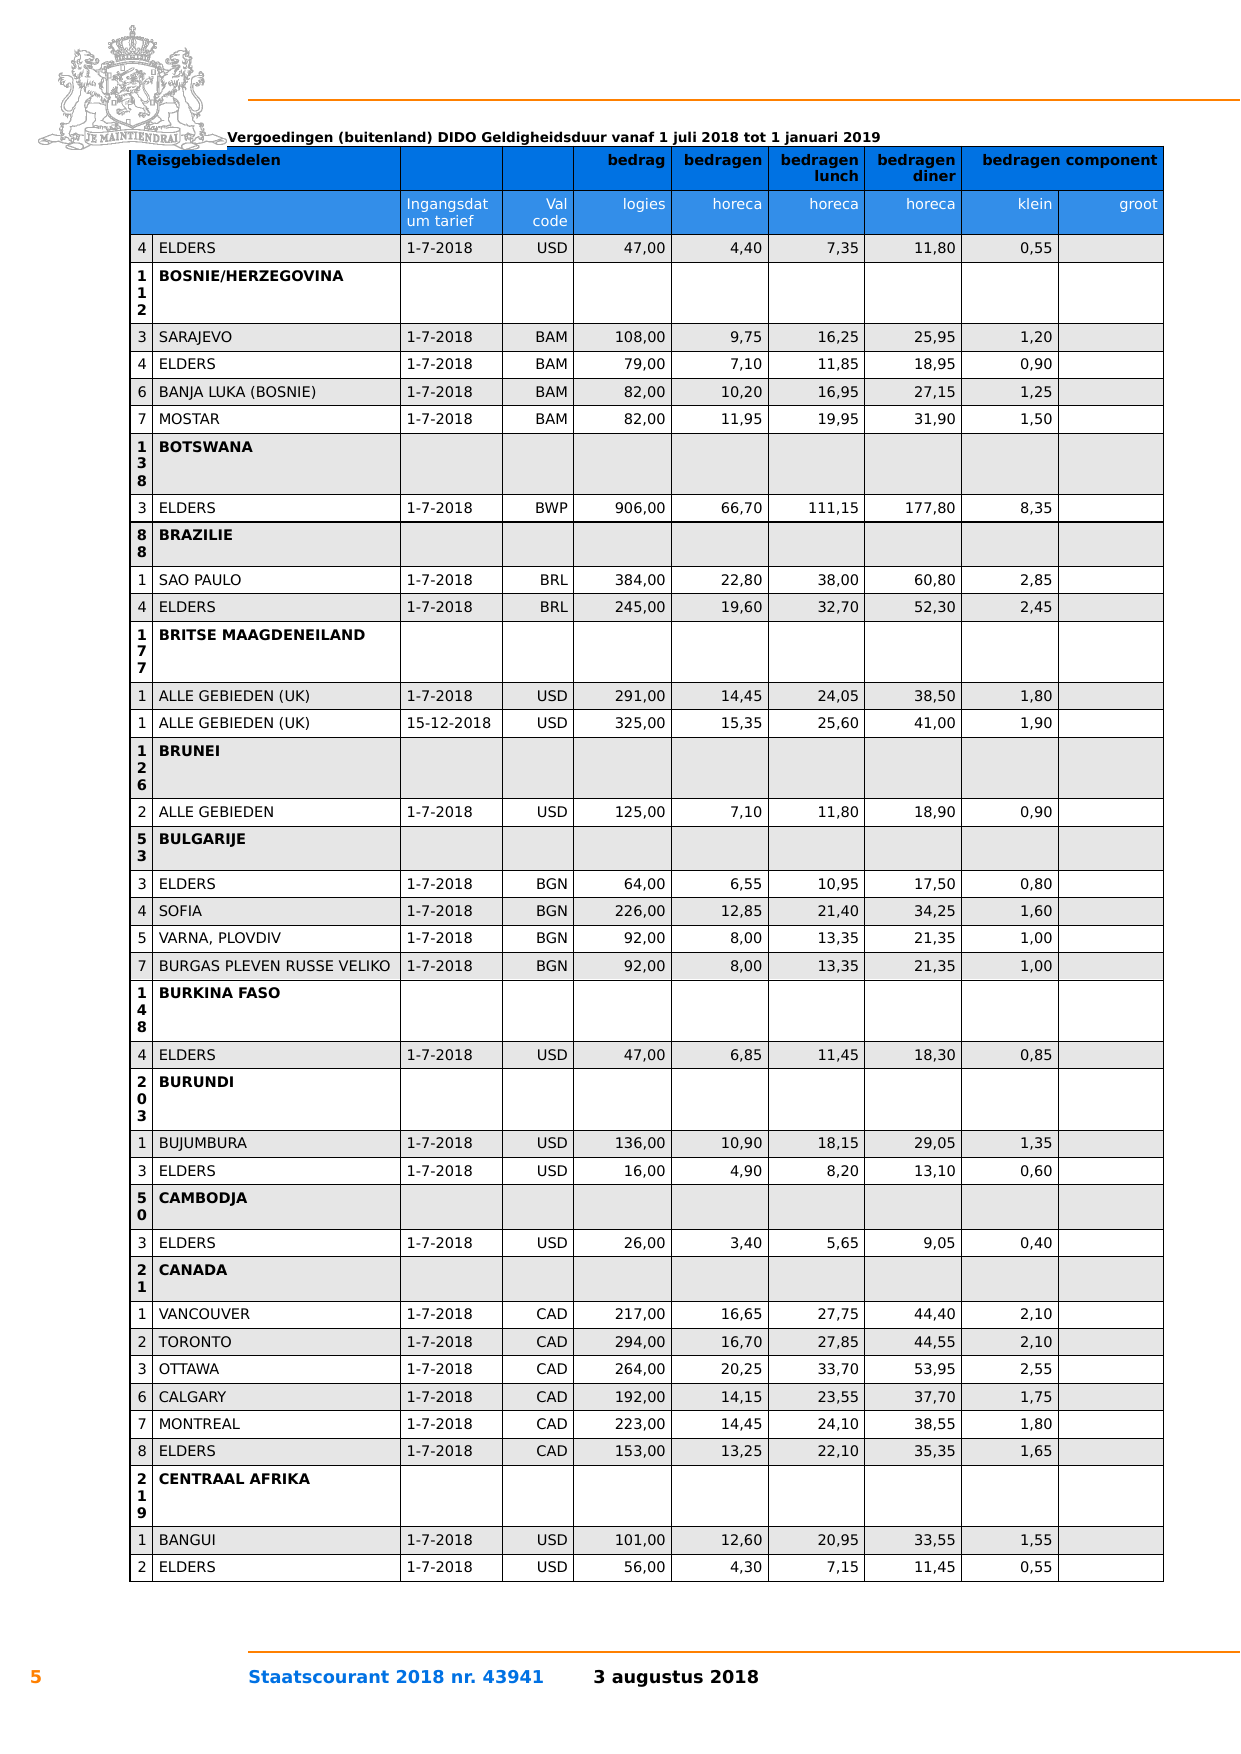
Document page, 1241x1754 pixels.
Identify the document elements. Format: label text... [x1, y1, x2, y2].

table_cell [1059, 1527, 1163, 1554]
table_cell 1-7-2018 [401, 1158, 502, 1184]
table_cell 1,65 [962, 1439, 1058, 1465]
table_cell 4,90 [672, 1158, 768, 1184]
table_cell [1059, 898, 1163, 925]
table_cell 245,00 [574, 594, 671, 621]
table_cell [962, 1185, 1058, 1229]
table_cell USD [503, 1158, 573, 1184]
table_cell [401, 147, 502, 190]
table_cell 26,00 [574, 1230, 671, 1256]
table_cell 19,95 [769, 406, 864, 433]
table_cell 11,95 [672, 406, 768, 433]
table_cell 24,10 [769, 1411, 864, 1437]
table_cell [672, 1185, 768, 1229]
table_cell BRL [503, 567, 573, 593]
table_cell 4 [131, 594, 152, 621]
table_cell 384,00 [574, 567, 671, 593]
table_cell 1-7-2018 [401, 324, 502, 351]
table_cell 33,55 [865, 1527, 961, 1554]
table_cell 1 [131, 710, 152, 737]
table_cell bedragen component [962, 147, 1163, 190]
table_cell 12,85 [672, 898, 768, 925]
table_cell 1-7-2018 [401, 1555, 502, 1581]
table_cell 52,30 [865, 594, 961, 621]
table_cell SOFIA [153, 898, 400, 925]
table_cell 16,25 [769, 324, 864, 351]
table_cell 1-7-2018 [401, 926, 502, 952]
table_cell 5,65 [769, 1230, 864, 1256]
table_cell bedragen lunch [769, 147, 864, 190]
table_cell [131, 191, 400, 234]
table_cell 25,60 [769, 710, 864, 737]
table_cell CAD [503, 1356, 573, 1383]
table_cell 13,35 [769, 926, 864, 952]
table_cell ELDERS [153, 1158, 400, 1184]
table_cell horeca [769, 191, 864, 234]
table_cell [1059, 434, 1163, 494]
table_cell 16,65 [672, 1302, 768, 1328]
table_cell 291,00 [574, 683, 671, 709]
table_cell [574, 1257, 671, 1301]
table_cell [672, 1069, 768, 1129]
table_cell 27,15 [865, 379, 961, 405]
table_cell 17,50 [865, 871, 961, 897]
table_cell 226,00 [574, 898, 671, 925]
table_cell [865, 981, 961, 1041]
table_cell 153,00 [574, 1439, 671, 1465]
table_cell 0,90 [962, 799, 1058, 826]
table_cell 18,90 [865, 799, 961, 826]
table_cell 5 [131, 926, 152, 952]
table_cell 2,10 [962, 1302, 1058, 1328]
table_cell 22,80 [672, 567, 768, 593]
table_cell 219 [131, 1466, 152, 1526]
table_cell horeca [672, 191, 768, 234]
table_cell 1-7-2018 [401, 235, 502, 262]
table_cell 35,35 [865, 1439, 961, 1465]
table_cell 6 [131, 1384, 152, 1410]
table_cell BULGARIJE [153, 827, 400, 870]
table_cell 2,55 [962, 1356, 1058, 1383]
table_cell [1059, 1131, 1163, 1157]
table_cell CAD [503, 1411, 573, 1437]
table_cell [962, 1069, 1058, 1129]
table_cell [672, 738, 768, 798]
table_cell 1-7-2018 [401, 406, 502, 433]
table_cell [962, 263, 1058, 323]
table_cell [1059, 1384, 1163, 1410]
table_cell 60,80 [865, 567, 961, 593]
table_cell [865, 1257, 961, 1301]
table_cell [769, 1185, 864, 1229]
table_cell 29,05 [865, 1131, 961, 1157]
table_cell [401, 434, 502, 494]
table_cell 1,75 [962, 1384, 1058, 1410]
table_cell 10,90 [672, 1131, 768, 1157]
table_cell 125,00 [574, 799, 671, 826]
table_cell SAO PAULO [153, 567, 400, 593]
table_cell 27,85 [769, 1329, 864, 1355]
table_cell USD [503, 1527, 573, 1554]
table_cell 2,85 [962, 567, 1058, 593]
table_cell [962, 523, 1058, 566]
table_cell 112 [131, 263, 152, 323]
table_cell ALLE GEBIEDEN [153, 799, 400, 826]
table_cell 1-7-2018 [401, 953, 502, 979]
table_cell [1059, 1356, 1163, 1383]
table_cell [401, 1466, 502, 1526]
table_cell BWP [503, 495, 573, 521]
table_cell OTTAWA [153, 1356, 400, 1383]
table_cell [1059, 352, 1163, 378]
table_cell USD [503, 1131, 573, 1157]
table_cell [769, 1069, 864, 1129]
table_cell BURGAS PLEVEN RUSSE VELIKO [153, 953, 400, 979]
table_cell [401, 263, 502, 323]
table_cell BURKINA FASO [153, 981, 400, 1041]
table_cell CAD [503, 1302, 573, 1328]
table_cell 14,15 [672, 1384, 768, 1410]
table_cell [401, 1185, 502, 1229]
table_cell [962, 827, 1058, 870]
table_cell 9,75 [672, 324, 768, 351]
table_cell [503, 263, 573, 323]
table_cell 0,60 [962, 1158, 1058, 1184]
table_cell [769, 434, 864, 494]
table_cell 7,10 [672, 799, 768, 826]
table_cell 3 [131, 324, 152, 351]
table_cell 203 [131, 1069, 152, 1129]
table_cell [401, 1257, 502, 1301]
table_cell BRUNEI [153, 738, 400, 798]
table_cell ALLE GEBIEDEN (UK) [153, 710, 400, 737]
table_cell [865, 827, 961, 870]
table_cell 2,10 [962, 1329, 1058, 1355]
table_cell klein [962, 191, 1058, 234]
table_cell 16,00 [574, 1158, 671, 1184]
table_cell [865, 738, 961, 798]
table_cell 66,70 [672, 495, 768, 521]
table_cell 3 [131, 871, 152, 897]
table_cell 15-12-2018 [401, 710, 502, 737]
table_cell 0,40 [962, 1230, 1058, 1256]
table_cell 21 [131, 1257, 152, 1301]
table_cell [401, 827, 502, 870]
table_cell 6,85 [672, 1042, 768, 1068]
table_cell BAM [503, 379, 573, 405]
table_cell [401, 1069, 502, 1129]
table_cell 7 [131, 406, 152, 433]
table_cell 20,95 [769, 1527, 864, 1554]
table_cell BAM [503, 406, 573, 433]
table_cell [1059, 1069, 1163, 1129]
table_cell 3,40 [672, 1230, 768, 1256]
table_cell [1059, 1439, 1163, 1465]
table_cell [574, 1069, 671, 1129]
table_cell [769, 523, 864, 566]
table_cell 1 [131, 1527, 152, 1554]
table_cell Val code [503, 191, 573, 234]
table_cell 264,00 [574, 1356, 671, 1383]
table_cell bedragen [672, 147, 768, 190]
table_cell 92,00 [574, 926, 671, 952]
table_cell 0,80 [962, 871, 1058, 897]
table_cell 4,30 [672, 1555, 768, 1581]
table_cell USD [503, 1230, 573, 1256]
table_cell 1-7-2018 [401, 683, 502, 709]
table_cell [1059, 1257, 1163, 1301]
table_cell BRAZILIE [153, 523, 400, 566]
table_cell 2 [131, 799, 152, 826]
table_cell [1059, 1158, 1163, 1184]
table_cell 126 [131, 738, 152, 798]
table_cell 0,55 [962, 235, 1058, 262]
table_cell [503, 1466, 573, 1526]
table_cell 13,35 [769, 953, 864, 979]
table_cell [503, 981, 573, 1041]
table_cell 2 [131, 1329, 152, 1355]
table_cell 1 [131, 683, 152, 709]
table_cell 1-7-2018 [401, 352, 502, 378]
table_cell [962, 1466, 1058, 1526]
table_cell Ingangsdatum tarief [401, 191, 502, 234]
table_cell 4 [131, 235, 152, 262]
table_cell 8,00 [672, 926, 768, 952]
table_cell 53 [131, 827, 152, 870]
table_cell [574, 981, 671, 1041]
table_cell [503, 738, 573, 798]
table_cell [1059, 1230, 1163, 1256]
table_cell 4 [131, 1042, 152, 1068]
table_cell ELDERS [153, 495, 400, 521]
table_cell 217,00 [574, 1302, 671, 1328]
table_cell 3 [131, 495, 152, 521]
table_cell [769, 1466, 864, 1526]
table_cell 7,10 [672, 352, 768, 378]
table_cell 1-7-2018 [401, 495, 502, 521]
table_cell [672, 523, 768, 566]
table_cell 21,35 [865, 926, 961, 952]
table_cell 41,00 [865, 710, 961, 737]
table_cell 1,50 [962, 406, 1058, 433]
table_cell [1059, 827, 1163, 870]
table_cell TORONTO [153, 1329, 400, 1355]
picture [38, 25, 227, 150]
table_cell 1,55 [962, 1527, 1058, 1554]
table_cell 38,00 [769, 567, 864, 593]
table_cell [1059, 594, 1163, 621]
table_cell [672, 827, 768, 870]
table_cell 1-7-2018 [401, 871, 502, 897]
table_cell 10,95 [769, 871, 864, 897]
table_cell 0,85 [962, 1042, 1058, 1068]
table_cell [574, 523, 671, 566]
table_cell BGN [503, 871, 573, 897]
table_cell SARAJEVO [153, 324, 400, 351]
table_cell [1059, 379, 1163, 405]
table_cell groot [1059, 191, 1163, 234]
table_cell BOTSWANA [153, 434, 400, 494]
table_cell [1059, 324, 1163, 351]
table_cell 3 [131, 1356, 152, 1383]
table_cell BANJA LUKA (BOSNIE) [153, 379, 400, 405]
table_cell 20,25 [672, 1356, 768, 1383]
table_cell 906,00 [574, 495, 671, 521]
table_cell 18,95 [865, 352, 961, 378]
table_cell 4 [131, 898, 152, 925]
table_cell 6 [131, 379, 152, 405]
table_cell [865, 434, 961, 494]
table_cell bedrag [574, 147, 671, 190]
table_cell horeca [865, 191, 961, 234]
table_cell ELDERS [153, 594, 400, 621]
table_cell 1-7-2018 [401, 1302, 502, 1328]
table_cell [1059, 1411, 1163, 1437]
table_cell USD [503, 1555, 573, 1581]
table_cell 21,35 [865, 953, 961, 979]
table_cell 10,20 [672, 379, 768, 405]
table_cell CALGARY [153, 1384, 400, 1410]
table_cell [503, 434, 573, 494]
table_cell 294,00 [574, 1329, 671, 1355]
table_cell 1,80 [962, 1411, 1058, 1437]
table_cell [401, 738, 502, 798]
table_cell [1059, 1185, 1163, 1229]
table_cell CAD [503, 1329, 573, 1355]
table_cell BGN [503, 953, 573, 979]
table_cell 11,80 [769, 799, 864, 826]
table_cell 136,00 [574, 1131, 671, 1157]
table_cell 37,70 [865, 1384, 961, 1410]
table_cell [574, 1185, 671, 1229]
table_cell [1059, 523, 1163, 566]
table_cell 4,40 [672, 235, 768, 262]
table_cell 4 [131, 352, 152, 378]
table_cell 1-7-2018 [401, 1384, 502, 1410]
table_cell 32,70 [769, 594, 864, 621]
table_cell 82,00 [574, 379, 671, 405]
table_cell USD [503, 1042, 573, 1068]
table_cell 3 [131, 1158, 152, 1184]
table_cell VARNA, PLOVDIV [153, 926, 400, 952]
table_cell 33,70 [769, 1356, 864, 1383]
table_cell 38,50 [865, 683, 961, 709]
table_cell [503, 147, 573, 190]
table_cell 7 [131, 953, 152, 979]
table_cell 223,00 [574, 1411, 671, 1437]
table_cell 44,55 [865, 1329, 961, 1355]
table_cell VANCOUVER [153, 1302, 400, 1328]
table_cell 13,25 [672, 1439, 768, 1465]
table_cell ELDERS [153, 871, 400, 897]
table_cell BOSNIE/HERZEGOVINA [153, 263, 400, 323]
table_cell 1-7-2018 [401, 1527, 502, 1554]
table_cell 53,95 [865, 1356, 961, 1383]
table_cell 14,45 [672, 683, 768, 709]
table_cell 50 [131, 1185, 152, 1229]
table_cell [769, 622, 864, 682]
table_cell bedragen diner [865, 147, 961, 190]
table_cell [962, 738, 1058, 798]
table_cell 1-7-2018 [401, 799, 502, 826]
table_cell [1059, 1466, 1163, 1526]
table_cell 1,80 [962, 683, 1058, 709]
table_cell 15,35 [672, 710, 768, 737]
table_cell 6,55 [672, 871, 768, 897]
table_cell [769, 827, 864, 870]
table_cell 88 [131, 523, 152, 566]
table_cell [1059, 926, 1163, 952]
table_cell [672, 981, 768, 1041]
table_cell 1-7-2018 [401, 567, 502, 593]
table_cell 31,90 [865, 406, 961, 433]
table_cell BRITSE MAAGDENEILAND [153, 622, 400, 682]
table_cell USD [503, 235, 573, 262]
table_cell [1059, 495, 1163, 521]
table_cell 1,00 [962, 953, 1058, 979]
table_cell 177 [131, 622, 152, 682]
table_cell 1,35 [962, 1131, 1058, 1157]
table_cell 177,80 [865, 495, 961, 521]
table_cell [503, 827, 573, 870]
table_cell [503, 1257, 573, 1301]
table_cell 1-7-2018 [401, 1230, 502, 1256]
table_cell [1059, 1555, 1163, 1581]
table_cell 8,35 [962, 495, 1058, 521]
table_cell [1059, 738, 1163, 798]
table_cell [1059, 710, 1163, 737]
table_cell 101,00 [574, 1527, 671, 1554]
table_cell CAD [503, 1384, 573, 1410]
table_cell 138 [131, 434, 152, 494]
table_cell [574, 434, 671, 494]
table_cell 8,20 [769, 1158, 864, 1184]
table_cell 1-7-2018 [401, 1411, 502, 1437]
table_cell 192,00 [574, 1384, 671, 1410]
table_cell [1059, 953, 1163, 979]
table_cell 16,95 [769, 379, 864, 405]
table_cell [865, 523, 961, 566]
table_cell 1,60 [962, 898, 1058, 925]
table_cell MOSTAR [153, 406, 400, 433]
table_cell ELDERS [153, 1042, 400, 1068]
table_cell 47,00 [574, 235, 671, 262]
table_cell Reisgebiedsdelen [131, 147, 400, 190]
table_cell 12,60 [672, 1527, 768, 1554]
table_cell 1 [131, 1131, 152, 1157]
table_cell [769, 1257, 864, 1301]
table_cell 8 [131, 1439, 152, 1465]
table_cell [865, 1069, 961, 1129]
table_cell 1-7-2018 [401, 594, 502, 621]
table_cell 1-7-2018 [401, 1439, 502, 1465]
table_cell ELDERS [153, 352, 400, 378]
table_cell 325,00 [574, 710, 671, 737]
table_cell 1-7-2018 [401, 898, 502, 925]
table_cell 11,45 [865, 1555, 961, 1581]
table_cell [865, 263, 961, 323]
table_cell ELDERS [153, 235, 400, 262]
table_cell CAMBODJA [153, 1185, 400, 1229]
table_cell USD [503, 683, 573, 709]
table_cell 3 [131, 1230, 152, 1256]
table_cell [1059, 1329, 1163, 1355]
table_cell [1059, 981, 1163, 1041]
table_cell 34,25 [865, 898, 961, 925]
table_cell 92,00 [574, 953, 671, 979]
table_cell 7,15 [769, 1555, 864, 1581]
table_cell [672, 263, 768, 323]
table_cell [1059, 235, 1163, 262]
table_cell [1059, 263, 1163, 323]
table_cell [1059, 622, 1163, 682]
table_cell [865, 1466, 961, 1526]
table_cell [574, 827, 671, 870]
table_cell 2,45 [962, 594, 1058, 621]
table_cell [962, 622, 1058, 682]
table_cell [401, 622, 502, 682]
table_cell BAM [503, 352, 573, 378]
table_cell [769, 981, 864, 1041]
table_cell 23,55 [769, 1384, 864, 1410]
table_cell ELDERS [153, 1555, 400, 1581]
table_cell 108,00 [574, 324, 671, 351]
table_cell [1059, 406, 1163, 433]
table_header Vergoedingen (buitenland) DIDO Geldigheidsduur vanaf 1 juli 2018 tot 1 januari 2019 [227, 130, 1163, 146]
table_cell 25,95 [865, 324, 961, 351]
table_cell 7,35 [769, 235, 864, 262]
table_cell 79,00 [574, 352, 671, 378]
table_cell ALLE GEBIEDEN (UK) [153, 683, 400, 709]
table_cell 22,10 [769, 1439, 864, 1465]
table_cell 18,15 [769, 1131, 864, 1157]
table_cell 1 [131, 1302, 152, 1328]
table_cell BANGUI [153, 1527, 400, 1554]
table_cell 1-7-2018 [401, 1131, 502, 1157]
table_cell CENTRAAL AFRIKA [153, 1466, 400, 1526]
table_cell BGN [503, 926, 573, 952]
table_cell 1-7-2018 [401, 379, 502, 405]
table_cell [672, 434, 768, 494]
table_cell 0,55 [962, 1555, 1058, 1581]
table_cell [1059, 567, 1163, 593]
table_cell BURUNDI [153, 1069, 400, 1129]
table_cell 13,10 [865, 1158, 961, 1184]
table_cell 82,00 [574, 406, 671, 433]
table_cell 56,00 [574, 1555, 671, 1581]
table_cell [574, 738, 671, 798]
table_cell 1 [131, 567, 152, 593]
table_cell 19,60 [672, 594, 768, 621]
table_cell ELDERS [153, 1230, 400, 1256]
table_cell 44,40 [865, 1302, 961, 1328]
table_cell [672, 622, 768, 682]
table_cell 11,80 [865, 235, 961, 262]
table_cell 7 [131, 1411, 152, 1437]
table_cell 1-7-2018 [401, 1329, 502, 1355]
table_cell 1-7-2018 [401, 1042, 502, 1068]
table_cell [574, 1466, 671, 1526]
table_cell [1059, 683, 1163, 709]
table_cell 111,15 [769, 495, 864, 521]
table_cell [769, 263, 864, 323]
table_cell [401, 523, 502, 566]
table_cell ELDERS [153, 1439, 400, 1465]
table_cell USD [503, 799, 573, 826]
table_cell 148 [131, 981, 152, 1041]
table_cell logies [574, 191, 671, 234]
table_cell 1-7-2018 [401, 1356, 502, 1383]
table_cell CANADA [153, 1257, 400, 1301]
table_cell BGN [503, 898, 573, 925]
table_cell 18,30 [865, 1042, 961, 1068]
table_cell 38,55 [865, 1411, 961, 1437]
table_cell CAD [503, 1439, 573, 1465]
table_cell 9,05 [865, 1230, 961, 1256]
table_cell [503, 523, 573, 566]
table_cell [1059, 1302, 1163, 1328]
table_cell MONTREAL [153, 1411, 400, 1437]
table_cell 14,45 [672, 1411, 768, 1437]
table_cell 24,05 [769, 683, 864, 709]
table_cell BRL [503, 594, 573, 621]
table_cell 1,25 [962, 379, 1058, 405]
table_cell [865, 622, 961, 682]
table_cell [503, 1185, 573, 1229]
table_cell [574, 622, 671, 682]
table_cell [769, 738, 864, 798]
table_cell [962, 434, 1058, 494]
table_cell 1,00 [962, 926, 1058, 952]
table_cell 1,20 [962, 324, 1058, 351]
table_cell 1,90 [962, 710, 1058, 737]
table_cell [401, 981, 502, 1041]
table_cell 27,75 [769, 1302, 864, 1328]
table_cell 21,40 [769, 898, 864, 925]
table_cell 8,00 [672, 953, 768, 979]
table_cell [1059, 799, 1163, 826]
table_cell 2 [131, 1555, 152, 1581]
table_cell USD [503, 710, 573, 737]
table_cell [962, 981, 1058, 1041]
table_cell 11,85 [769, 352, 864, 378]
table_cell 11,45 [769, 1042, 864, 1068]
table_cell [962, 1257, 1058, 1301]
table_cell 16,70 [672, 1329, 768, 1355]
table_cell [503, 1069, 573, 1129]
table_cell [574, 263, 671, 323]
table_cell [865, 1185, 961, 1229]
table_cell 64,00 [574, 871, 671, 897]
table_cell [672, 1257, 768, 1301]
table_cell [503, 622, 573, 682]
table_cell BAM [503, 324, 573, 351]
table_cell [1059, 871, 1163, 897]
table_cell 47,00 [574, 1042, 671, 1068]
table_cell 0,90 [962, 352, 1058, 378]
table_cell [1059, 1042, 1163, 1068]
table_cell [672, 1466, 768, 1526]
table_cell BUJUMBURA [153, 1131, 400, 1157]
